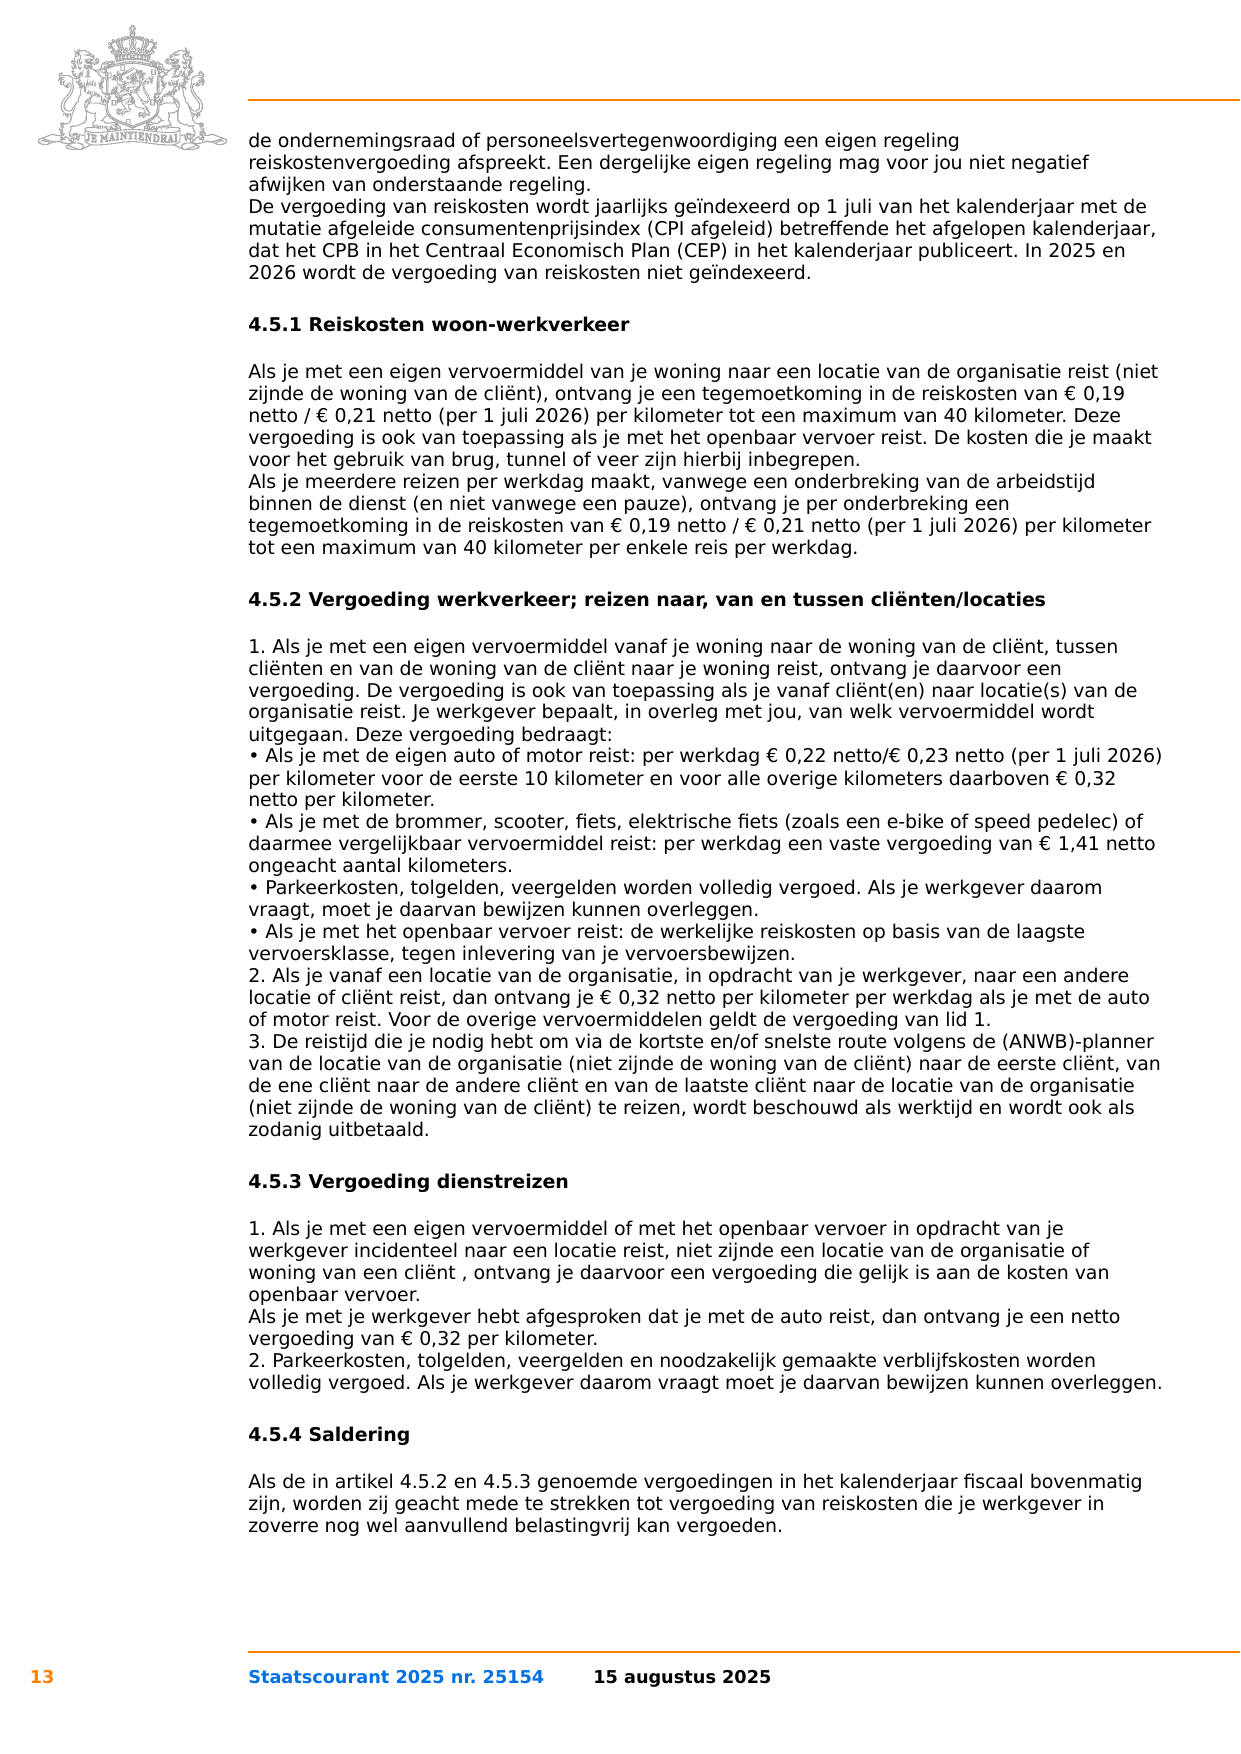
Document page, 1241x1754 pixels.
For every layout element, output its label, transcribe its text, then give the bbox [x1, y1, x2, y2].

text 2. Als je vanaf een locatie van de organisatie, in opdracht van je werkgever, naar een andere locatie of cliënt reist, dan ontvang je € 0,32 netto per kilometer per werkdag als je met de auto of motor reist. Voor de overige vervoermiddelen geldt de vergoeding van lid 1. [248, 965, 1163, 1031]
text • Als je met de eigen auto of motor reist: per werkdag € 0,22 netto/€ 0,23 netto (per 1 juli 2026) per kilometer voor de eerste 10 kilometer en voor alle overige kilometers daarboven € 0,32 netto per kilometer. [248, 745, 1163, 811]
picture [38, 25, 227, 150]
text Als de in artikel 4.5.2 en 4.5.3 genoemde vergoedingen in het kalenderjaar fiscaal bovenmatig zijn, worden zij geacht mede te strekken tot vergoeding van reiskosten die je werkgever in zoverre nog wel aanvullend belastingvrij kan vergoeden. [248, 1471, 1163, 1537]
text 1. Als je met een eigen vervoermiddel vanaf je woning naar de woning van de cliënt, tussen cliënten en van de woning van de cliënt naar je woning reist, ontvang je daarvoor een vergoeding. De vergoeding is ook van toepassing als je vanaf cliënt(en) naar locatie(s) van de organisatie reist. Je werkgever bepaalt, in overleg met jou, van welk vervoermiddel wordt uitgegaan. Deze vergoeding bedraagt: [248, 636, 1163, 745]
text 1. Als je met een eigen vervoermiddel of met het openbaar vervoer in opdracht van je werkgever incidenteel naar een locatie reist, niet zijnde een locatie van de organisatie of woning van een cliënt , ontvang je daarvoor een vergoeding die gelijk is aan de kosten van openbaar vervoer. [248, 1218, 1163, 1306]
text • Als je met de brommer, scooter, fiets, elektrische fiets (zoals een e-bike of speed pedelec) of daarmee vergelijkbaar vervoermiddel reist: per werkdag een vaste vergoeding van € 1,41 netto ongeacht aantal kilometers. [248, 811, 1163, 877]
text de ondernemingsraad of personeelsvertegenwoordiging een eigen regeling reiskostenvergoeding afspreekt. Een dergelijke eigen regeling mag voor jou niet negatief afwijken van onderstaande regeling. [248, 130, 1163, 196]
subtitle 4.5.2 Vergoeding werkverkeer; reizen naar, van en tussen cliënten/locaties [248, 588, 1163, 611]
text 3. De reistijd die je nodig hebt om via de kortste en/of snelste route volgens de (ANWB)-planner van de locatie van de organisatie (niet zijnde de woning van de cliënt) naar de eerste cliënt, van de ene cliënt naar de andere cliënt en van de laatste cliënt naar de locatie van de organisatie (niet zijnde de woning van de cliënt) te reizen, wordt beschouwd als werktijd en wordt ook als zodanig uitbetaald. [248, 1031, 1163, 1141]
text Als je met een eigen vervoermiddel van je woning naar een locatie van de organisatie reist (niet zijnde de woning van de cliënt), ontvang je een tegemoetkoming in de reiskosten van € 0,19 netto / € 0,21 netto (per 1 juli 2026) per kilometer tot een maximum van 40 kilometer. Deze vergoeding is ook van toepassing als je met het openbaar vervoer reist. De kosten die je maakt voor het gebruik van brug, tunnel of veer zijn hierbij inbegrepen. [248, 361, 1163, 471]
text De vergoeding van reiskosten wordt jaarlijks geïndexeerd op 1 juli van het kalenderjaar met de mutatie afgeleide consumentenprijsindex (CPI afgeleid) betreffende het afgelopen kalenderjaar, dat het CPB in het Centraal Economisch Plan (CEP) in het kalenderjaar publiceert. In 2025 en 2026 wordt de vergoeding van reiskosten niet geïndexeerd. [248, 196, 1163, 284]
text 2. Parkeerkosten, tolgelden, veergelden en noodzakelijk gemaakte verblijfskosten worden volledig vergoed. Als je werkgever daarom vraagt moet je daarvan bewijzen kunnen overleggen. [248, 1350, 1163, 1394]
text Als je met je werkgever hebt afgesproken dat je met de auto reist, dan ontvang je een netto vergoeding van € 0,32 per kilometer. [248, 1306, 1163, 1350]
subtitle 4.5.4 Saldering [248, 1424, 1163, 1446]
text Als je meerdere reizen per werkdag maakt, vanwege een onderbreking van de arbeidstijd binnen de dienst (en niet vanwege een pauze), ontvang je per onderbreking een tegemoetkoming in de reiskosten van € 0,19 netto / € 0,21 netto (per 1 juli 2026) per kilometer tot een maximum van 40 kilometer per enkele reis per werkdag. [248, 471, 1163, 558]
text • Parkeerkosten, tolgelden, veergelden worden volledig vergoed. Als je werkgever daarom vraagt, moet je daarvan bewijzen kunnen overleggen. [248, 877, 1163, 921]
text • Als je met het openbaar vervoer reist: de werkelijke reiskosten op basis van de laagste vervoersklasse, tegen inlevering van je vervoersbewijzen. [248, 921, 1163, 965]
subtitle 4.5.1 Reiskosten woon-werkverkeer [248, 314, 1163, 336]
subtitle 4.5.3 Vergoeding dienstreizen [248, 1171, 1163, 1193]
